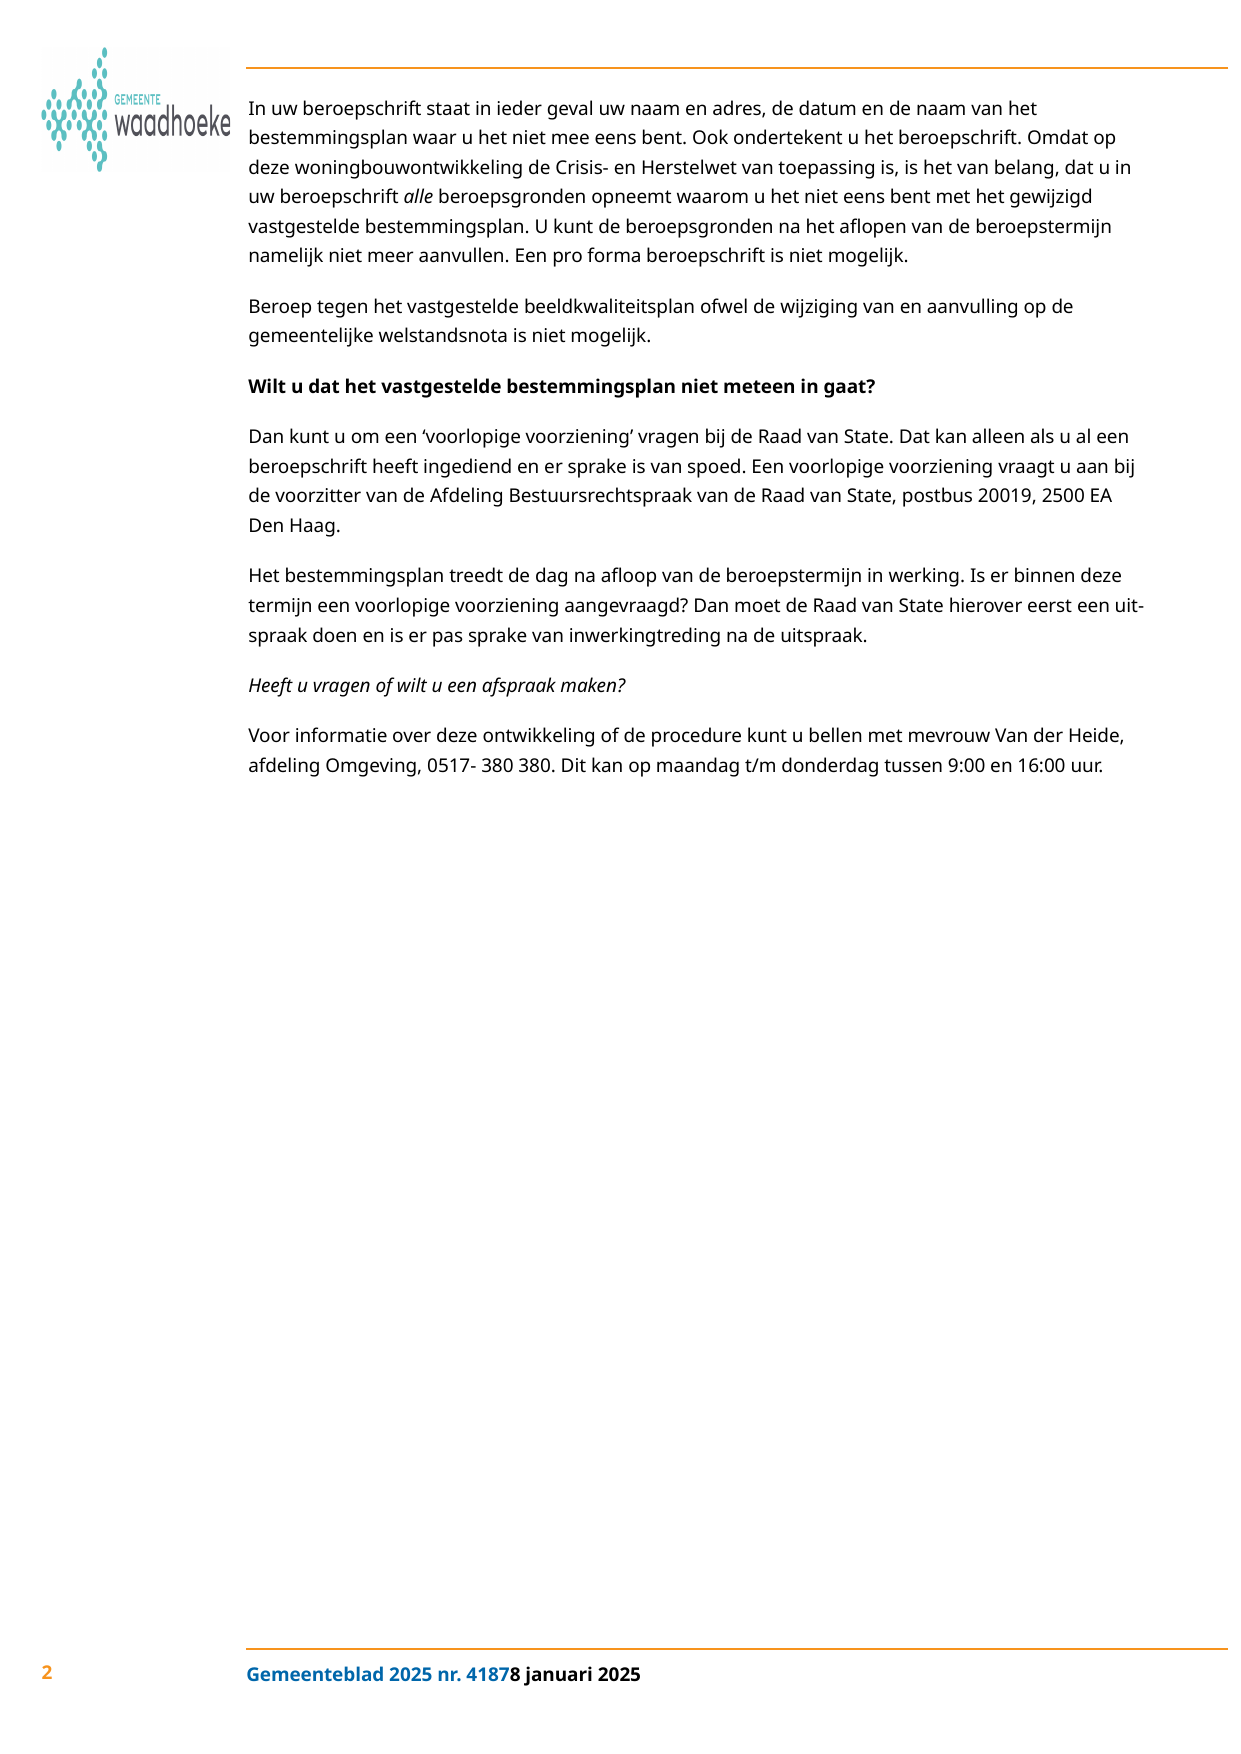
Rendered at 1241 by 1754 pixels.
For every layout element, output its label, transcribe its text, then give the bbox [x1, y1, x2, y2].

text Heeft u vragen of wilt u een afspraak maken? [248, 672, 1152, 698]
text Dan kunt u om een ‘voorlopige voorziening’ vragen bij de Raad van State. Dat kan alleen als u al een beroepschrift heeft ingediend en er sprake is van spoed. Een voorlopige voorziening vraagt u aan bij de voorzitter van de Afdeling Bestuursrechtspraak van de Raad van State, postbus 20019, 2500 EA Den Haag. [248, 423, 1152, 538]
text Het bestemmingsplan treedt de dag na afloop van de beroepstermijn in werking. Is er binnen deze termijn een voorlopige voorziening aangevraagd? Dan moet de Raad van State hierover eerst een uit- spraak doen en is er pas sprake van inwerkingtreding na de uitspraak. [248, 563, 1152, 648]
text Voor informatie over deze ontwikkeling of de procedure kunt u bellen met mevrouw Van der Heide, afdeling Omgeving, 0517- 380 380. Dit kan op maandag t/m donderdag tussen 9:00 en 16:00 uur. [248, 723, 1152, 778]
text In uw beroepschrift staat in ieder geval uw naam en adres, de datum en de naam van het bestemmingsplan waar u het niet mee eens bent. Ook ondertekent u het beroepschrift. Omdat op deze woningbouwontwikkeling de Crisis- en Herstelwet van toepassing is, is het van belang, dat u in uw beroepschrift alle beroepsgronden opneemt waarom u het niet eens bent met het gewijzigd vastgestelde bestemmingsplan. U kunt de beroepsgronden na het aflopen van de beroepstermijn namelijk niet meer aanvullen. Een pro forma beroepschrift is niet mogelijk. [248, 95, 1152, 268]
text Beroep tegen het vastgestelde beeldkwaliteitsplan ofwel de wijziging van en aanvulling op de gemeentelijke welstandsnota is niet mogelijk. [248, 293, 1152, 348]
text Wilt u dat het vastgestelde bestemmingsplan niet meteen in gaat? [248, 373, 1152, 399]
picture [41, 47, 231, 172]
